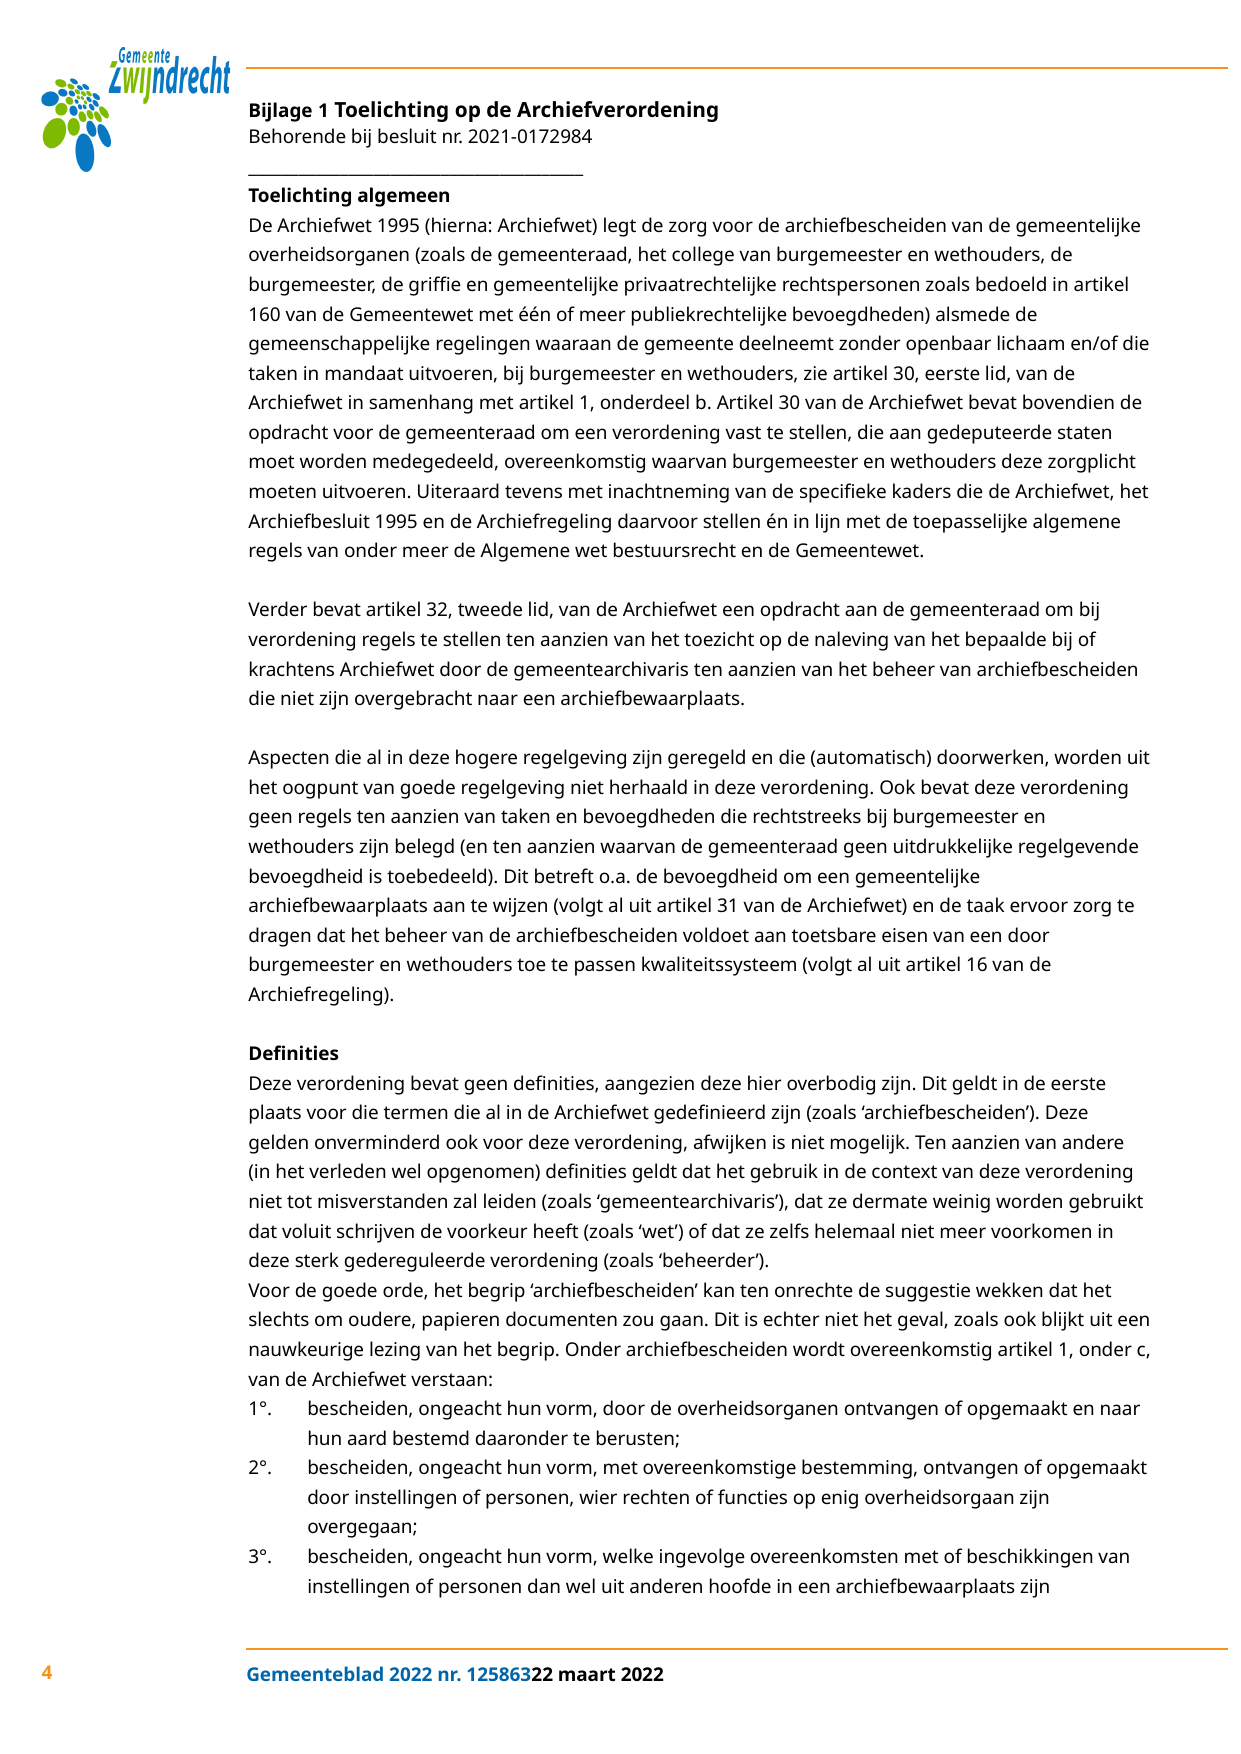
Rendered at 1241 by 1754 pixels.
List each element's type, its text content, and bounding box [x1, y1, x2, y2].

text Toelichting algemeen [248, 182, 1152, 208]
text Definities [248, 1040, 1152, 1066]
text Verder bevat artikel 32, tweede lid, van de Archiefwet een opdracht aan de gemeenteraad om bij verordening regels te stellen ten aanzien van het toezicht op de naleving van het bepaalde bij of krachtens Archiefwet door de gemeentearchivaris ten aanzien van het beheer van archiefbescheiden die niet zijn overgebracht naar een archiefbewaarplaats. [248, 597, 1152, 711]
text Behorende bij besluit nr. 2021-0172984 [248, 123, 1152, 149]
text Voor de goede orde, het begrip ‘archiefbescheiden’ kan ten onrechte de suggestie wekken dat het slechts om oudere, papieren documenten zou gaan. Dit is echter niet het geval, zoals ook blijkt uit een nauwkeurige lezing van het begrip. Onder archiefbescheiden wordt overeenkomstig artikel 1, onder c, van de Archiefwet verstaan: [248, 1277, 1152, 1392]
text De Archiefwet 1995 (hierna: Archiefwet) legt de zorg voor de archiefbescheiden van de gemeentelijke overheidsorganen (zoals de gemeenteraad, het college van burgemeester en wethouders, de burgemeester, de griffie en gemeentelijke privaatrechtelijke rechtspersonen zoals bedoeld in artikel 160 van de Gemeentewet met één of meer publiekrechtelijke bevoegdheden) alsmede de gemeenschappelijke regelingen waaraan de gemeente deelneemt zonder openbaar lichaam en/of die taken in mandaat uitvoeren, bij burgemeester en wethouders, zie artikel 30, eerste lid, van de Archiefwet in samenhang met artikel 1, onderdeel b. Artikel 30 van de Archiefwet bevat bovendien de opdracht voor de gemeenteraad om een verordening vast te stellen, die aan gedeputeerde staten moet worden medegedeeld, overeenkomstig waarvan burgemeester en wethouders deze zorgplicht moeten uitvoeren. Uiteraard tevens met inachtneming van de specifieke kaders die de Archiefwet, het Archiefbesluit 1995 en de Archiefregeling daarvoor stellen én in lijn met de toepasselijke algemene regels van onder meer de Algemene wet bestuursrecht en de Gemeentewet. [248, 212, 1152, 563]
list bescheiden, ongeacht hun vorm, welke ingevolge overeenkomsten met of beschikkingen van instellingen of personen dan wel uit anderen hoofde in een archiefbewaarplaats zijn [248, 1543, 1152, 1599]
text Deze verordening bevat geen definities, aangezien deze hier overbodig zijn. Dit geldt in de eerste plaats voor die termen die al in de Archiefwet gedefinieerd zijn (zoals ‘archiefbescheiden’). Deze gelden onverminderd ook voor deze verordening, afwijken is niet mogelijk. Ten aanzien van andere (in het verleden wel opgenomen) definities geldt dat het gebruik in de context van deze verordening niet tot misverstanden zal leiden (zoals ‘gemeentearchivaris’), dat ze dermate weinig worden gebruikt dat voluit schrijven de voorkeur heeft (zoals ‘wet’) of dat ze zelfs helemaal niet meer voorkomen in deze sterk gedereguleerde verordening (zoals ‘beheerder’). [248, 1070, 1152, 1273]
picture [41, 47, 231, 172]
list bescheiden, ongeacht hun vorm, met overeenkomstige bestemming, ontvangen of opgemaakt door instellingen of personen, wier rechten of functies op enig overheidsorgaan zijn overgegaan; [248, 1454, 1152, 1539]
list bescheiden, ongeacht hun vorm, door de overheidsorganen ontvangen of opgemaakt en naar hun aard bestemd daaronder te berusten; [248, 1395, 1152, 1451]
text Aspecten die al in deze hogere regelgeving zijn geregeld en die (automatisch) doorwerken, worden uit het oogpunt van goede regelgeving niet herhaald in deze verordening. Ook bevat deze verordening geen regels ten aanzien van taken en bevoegdheden die rechtstreeks bij burgemeester en wethouders zijn belegd (en ten aanzien waarvan de gemeenteraad geen uitdrukkelijke regelgevende bevoegdheid is toebedeeld). Dit betreft o.a. de bevoegdheid om een gemeentelijke archiefbewaarplaats aan te wijzen (volgt al uit artikel 31 van de Archiefwet) en de taak ervoor zorg te dragen dat het beheer van de archiefbescheiden voldoet aan toetsbare eisen van een door burgemeester en wethouders toe te passen kwaliteitssysteem (volgt al uit artikel 16 van de Archiefregeling). [248, 744, 1152, 1007]
text ________________________________________ [248, 153, 1152, 179]
text Bijlage 1 Toelichting op de Archiefverordening [248, 95, 1152, 123]
